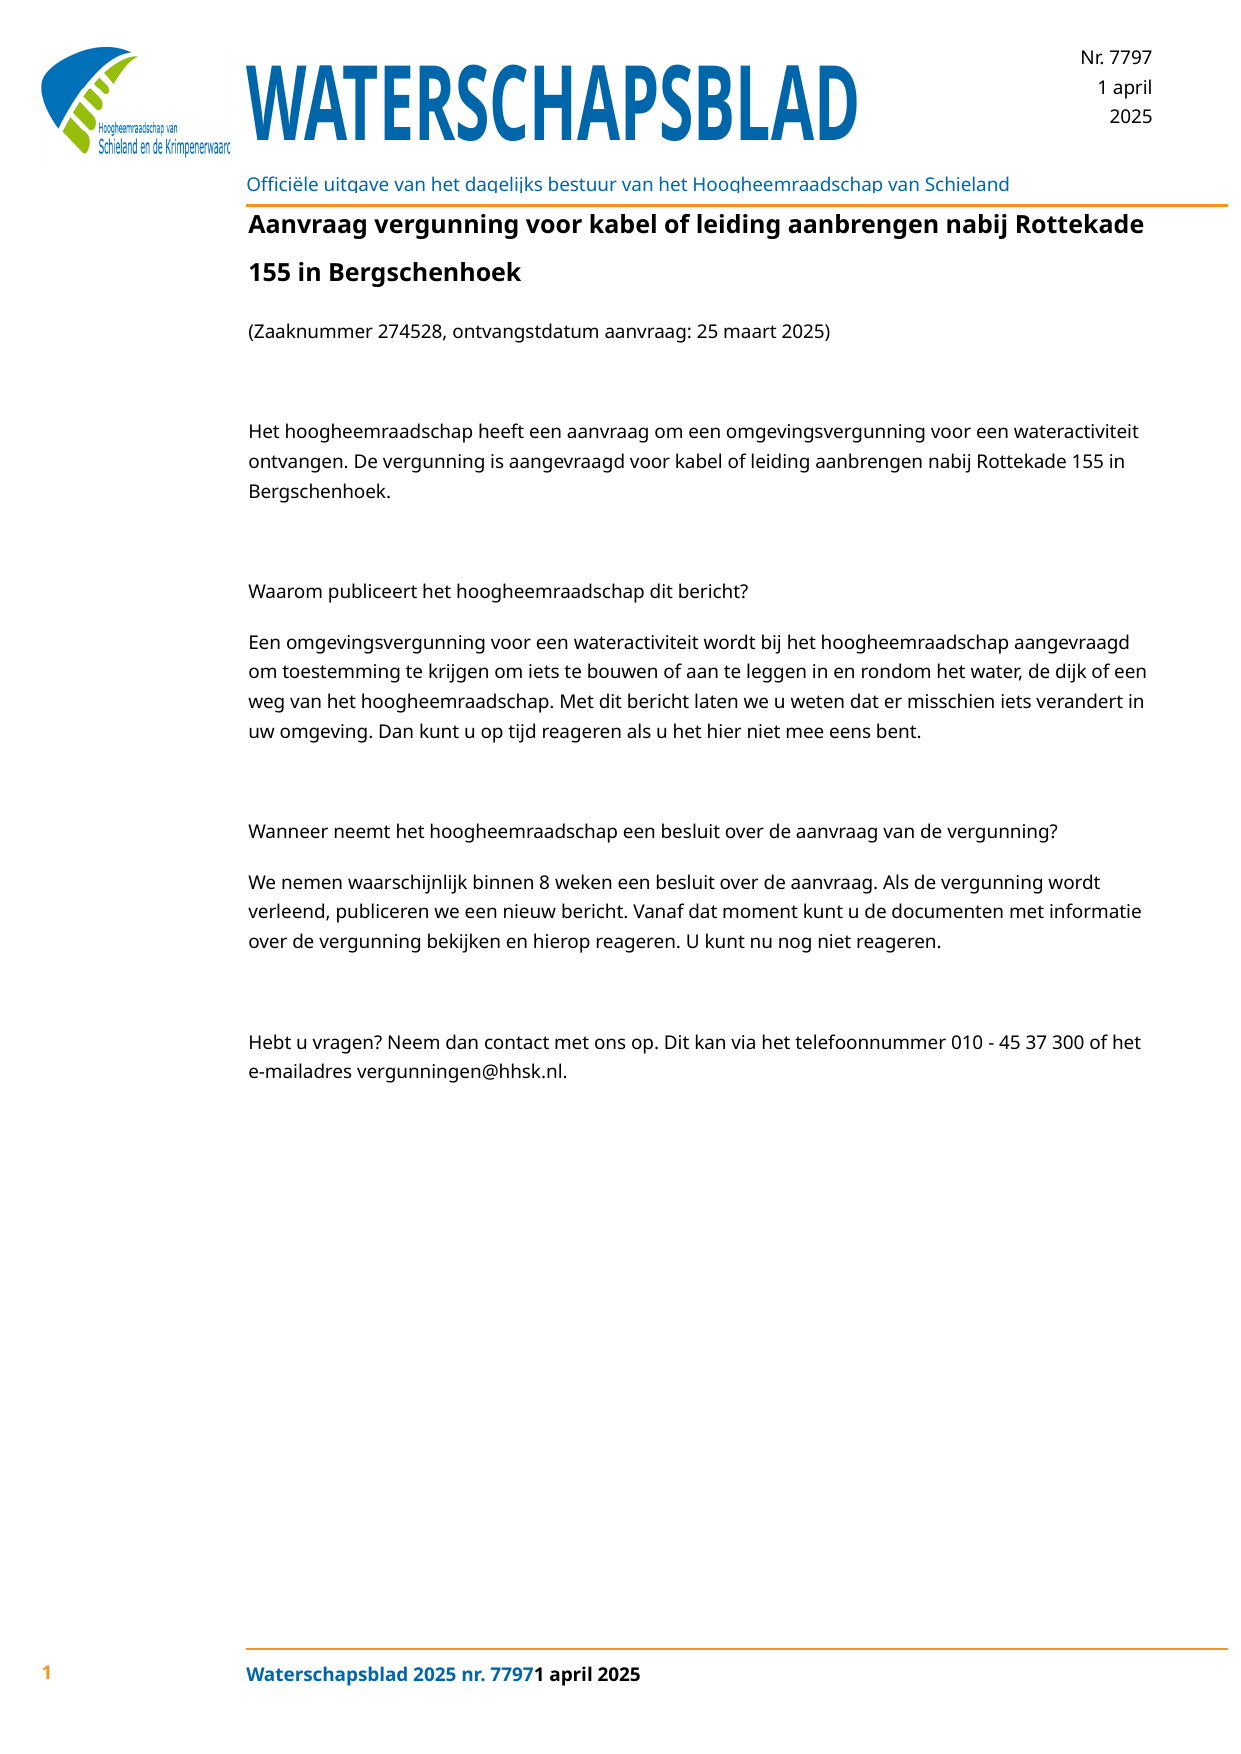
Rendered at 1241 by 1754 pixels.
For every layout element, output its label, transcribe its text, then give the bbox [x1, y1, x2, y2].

text Aanvraag vergunning voor kabel of leiding aanbrengen nabij Rottekade 155 in Bergschenhoek [248, 207, 1152, 288]
text Waarom publiceert het hoogheemraadschap dit bericht? [248, 579, 1152, 604]
text Het hoogheemraadschap heeft een aanvraag om een omgevingsvergunning voor een wateractiviteit ontvangen. De vergunning is aangevraagd voor kabel of leiding aanbrengen nabij Rottekade 155 in Bergschenhoek. [248, 419, 1152, 504]
text (Zaaknummer 274528, ontvangstdatum aanvraag: 25 maart 2025) [248, 318, 1152, 344]
picture [41, 47, 231, 172]
text Hebt u vragen? Neem dan contact met ons op. Dit kan via het telefoonnummer 010 - 45 37 300 of het e-mailadres vergunningen@hhsk.nl. [248, 1029, 1152, 1084]
text We nemen waarschijnlijk binnen 8 weken een besluit over de aanvraag. Als de vergunning wordt verleend, publiceren we een nieuw bericht. Vanaf dat moment kunt u de documenten met informatie over de vergunning bekijken en hierop reageren. U kunt nu nog niet reageren. [248, 869, 1152, 954]
text Een omgevingsvergunning voor een wateractiviteit wordt bij het hoogheemraadschap aangevraagd om toestemming te krijgen om iets te bouwen of aan te leggen in en rondom het water, de dijk of een weg van het hoogheemraadschap. Met dit bericht laten we u weten dat er misschien iets verandert in uw omgeving. Dan kunt u op tijd reageren als u het hier niet mee eens bent. [248, 629, 1152, 744]
text Wanneer neemt het hoogheemraadschap een besluit over de aanvraag van de vergunning? [248, 819, 1152, 844]
